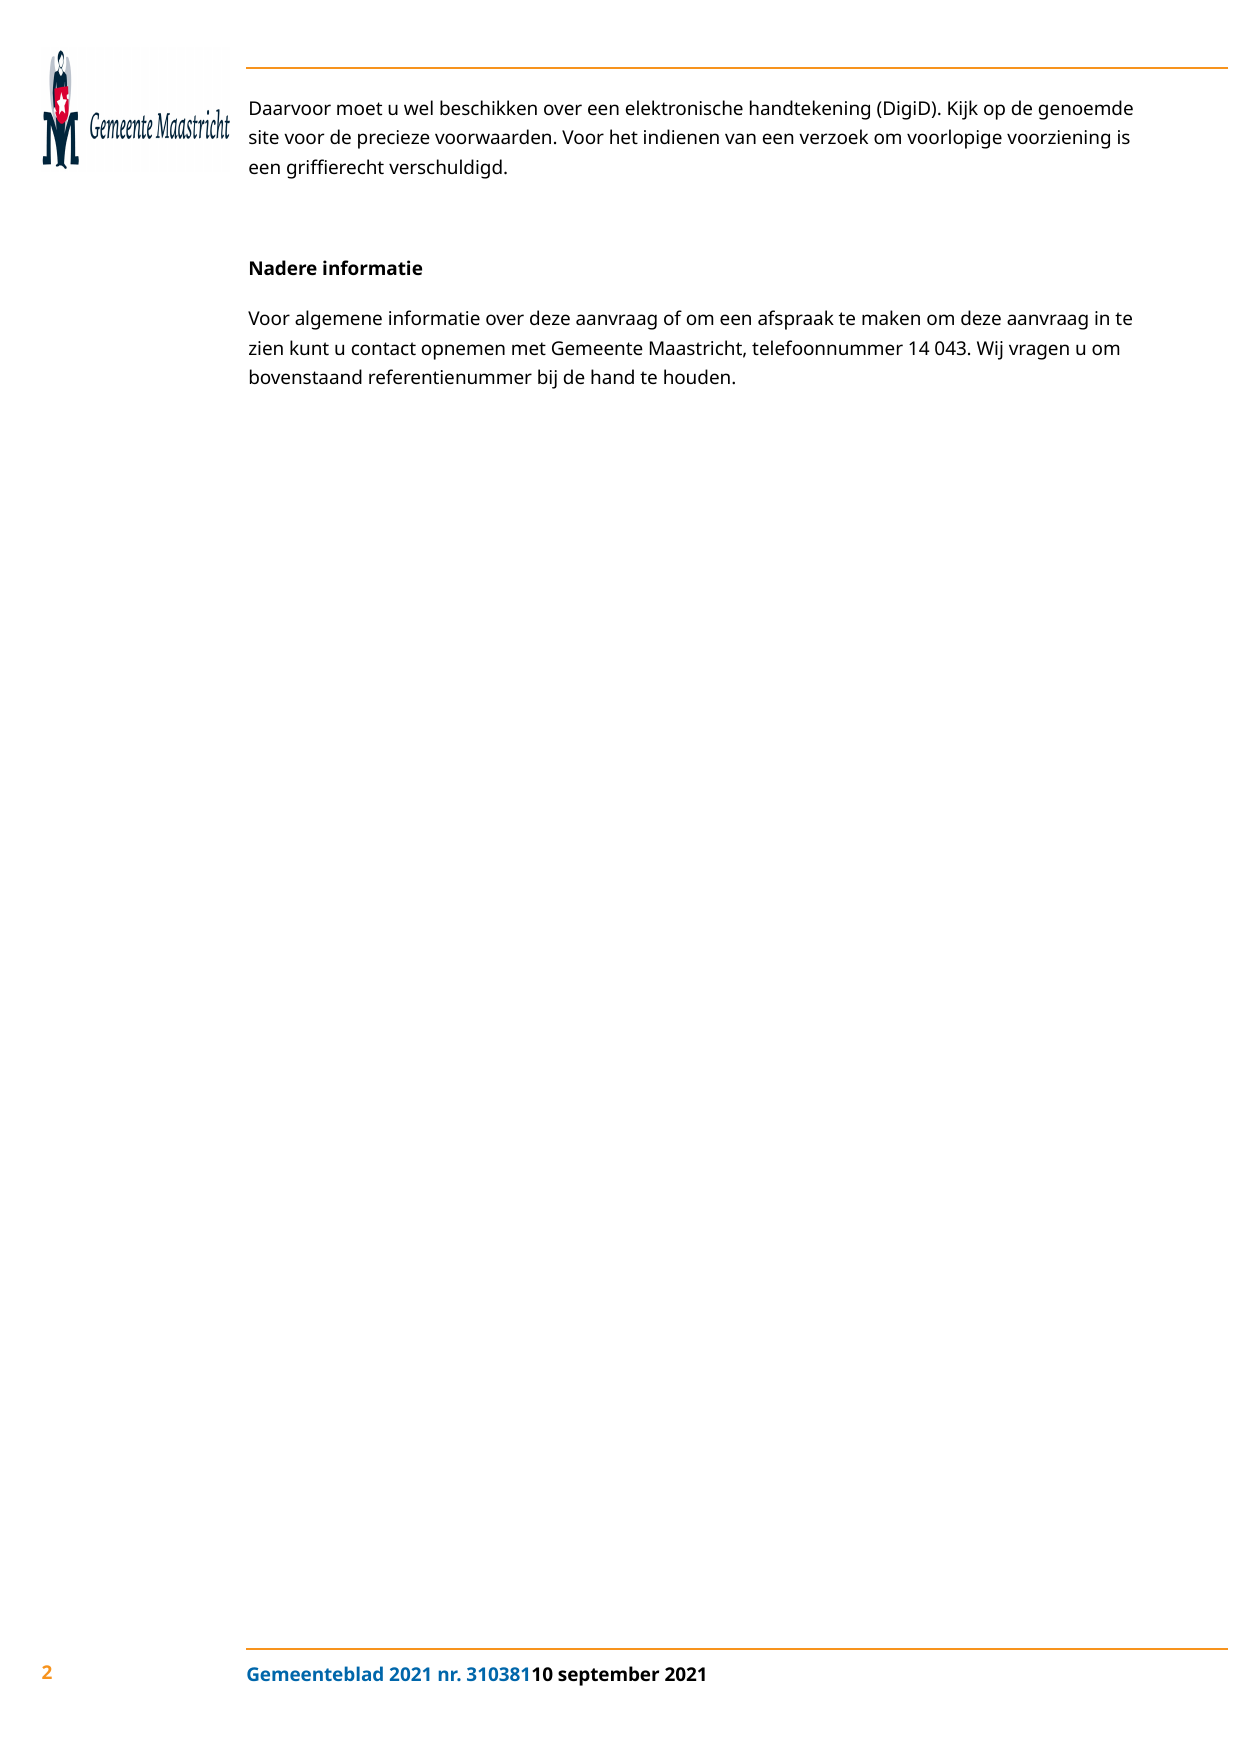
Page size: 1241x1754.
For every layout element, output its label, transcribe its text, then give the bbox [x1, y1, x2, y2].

picture [41, 47, 231, 172]
text Daarvoor moet u wel beschikken over een elektronische handtekening (DigiD). Kijk op de genoemde site voor de precieze voorwaarden. Voor het indienen van een verzoek om voorlopige voorziening is een griffierecht verschuldigd. [248, 95, 1152, 180]
text Voor algemene informatie over deze aanvraag of om een afspraak te maken om deze aanvraag in te zien kunt u contact opnemen met Gemeente Maastricht, telefoonnummer 14 043. Wij vragen u om bovenstaand referentienummer bij de hand te houden. [248, 305, 1152, 390]
text Nadere informatie [248, 255, 1152, 281]
